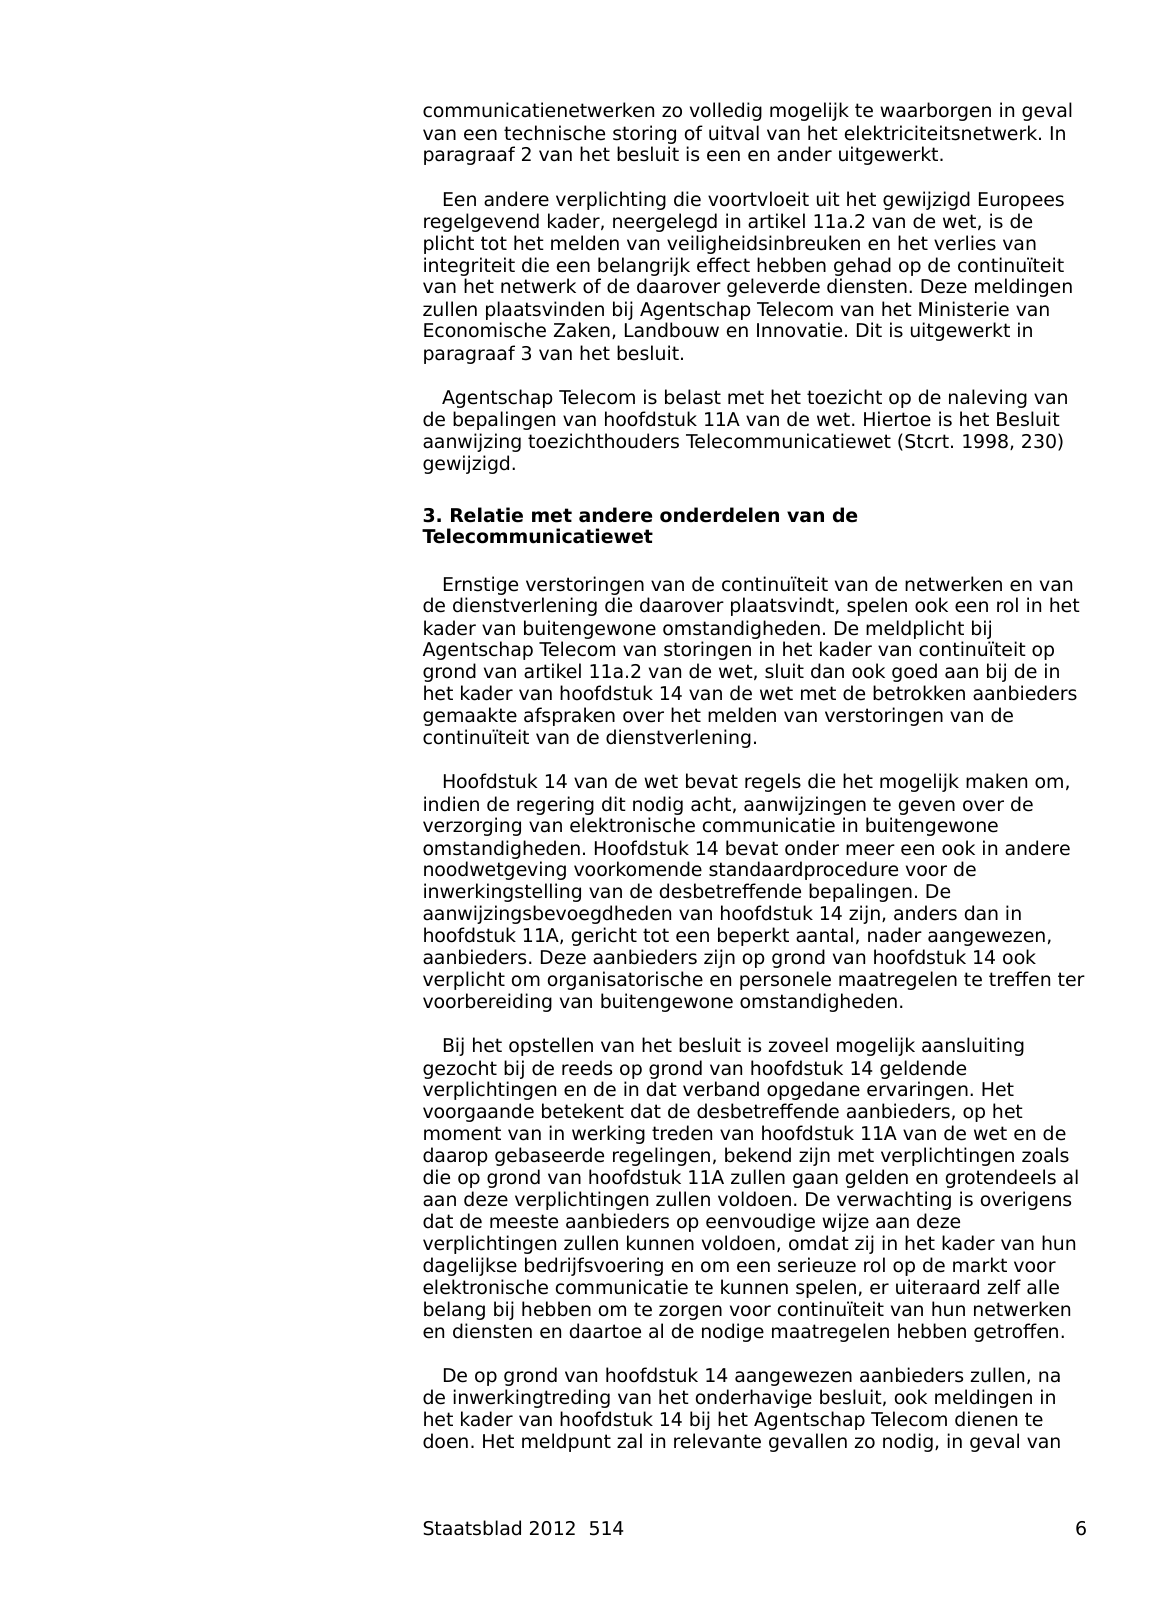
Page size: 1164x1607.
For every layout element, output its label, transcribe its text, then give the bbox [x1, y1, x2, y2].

text Bij het opstellen van het besluit is zoveel mogelijk aansluiting gezocht bij de reeds op grond van hoofdstuk 14 geldende verplichtingen en de in dat verband opgedane ervaringen. Het voorgaande betekent dat de desbetreffende aanbieders, op het moment van in werking treden van hoofdstuk 11A van de wet en de daarop gebaseerde regelingen, bekend zijn met verplichtingen zoals die op grond van hoofdstuk 11A zullen gaan gelden en grotendeels al aan deze verplichtingen zullen voldoen. De verwachting is overigens dat de meeste aanbieders op eenvoudige wijze aan deze verplichtingen zullen kunnen voldoen, omdat zij in het kader van hun dagelijkse bedrijfsvoering en om een serieuze rol op de markt voor elektronische communicatie te kunnen spelen, er uiteraard zelf alle belang bij hebben om te zorgen voor continuïteit van hun netwerken en diensten en daartoe al de nodige maatregelen hebben getroffen. [422, 1035, 1087, 1343]
text communicatienetwerken zo volledig mogelijk te waarborgen in geval van een technische storing of uitval van het elektriciteitsnetwerk. In paragraaf 2 van het besluit is een en ander uitgewerkt. [422, 100, 1087, 166]
text Een andere verplichting die voortvloeit uit het gewijzigd Europees regelgevend kader, neergelegd in artikel 11a.2 van de wet, is de plicht tot het melden van veiligheidsinbreuken en het verlies van integriteit die een belangrijk effect hebben gehad op de continuïteit van het netwerk of de daarover geleverde diensten. Deze meldingen zullen plaatsvinden bij Agentschap Telecom van het Ministerie van Economische Zaken, Landbouw en Innovatie. Dit is uitgewerkt in paragraaf 3 van het besluit. [422, 188, 1087, 364]
text Agentschap Telecom is belast met het toezicht op de naleving van de bepalingen van hoofdstuk 11A van de wet. Hiertoe is het Besluit aanwijzing toezichthouders Telecommunicatiewet (Stcrt. 1998, 230) gewijzigd. [422, 387, 1087, 474]
text Ernstige verstoringen van de continuïteit van de netwerken en van de dienstverlening die daarover plaatsvindt, spelen ook een rol in het kader van buitengewone omstandigheden. De meldplicht bij Agentschap Telecom van storingen in het kader van continuïteit op grond van artikel 11a.2 van de wet, sluit dan ook goed aan bij de in het kader van hoofdstuk 14 van de wet met de betrokken aanbieders gemaakte afspraken over het melden van verstoringen van de continuïteit van de dienstverlening. [422, 573, 1087, 749]
subtitle 3. Relatie met andere onderdelen van de Telecommunicatiewet [422, 504, 1087, 548]
text De op grond van hoofdstuk 14 aangewezen aanbieders zullen, na de inwerkingtreding van het onderhavige besluit, ook meldingen in het kader van hoofdstuk 14 bij het Agentschap Telecom dienen te doen. Het meldpunt zal in relevante gevallen zo nodig, in geval van [422, 1365, 1087, 1453]
text Hoofdstuk 14 van de wet bevat regels die het mogelijk maken om, indien de regering dit nodig acht, aanwijzingen te geven over de verzorging van elektronische communicatie in buitengewone omstandigheden. Hoofdstuk 14 bevat onder meer een ook in andere noodwetgeving voorkomende standaardprocedure voor de inwerkingstelling van de desbetreffende bepalingen. De aanwijzingsbevoegdheden van hoofdstuk 14 zijn, anders dan in hoofdstuk 11A, gericht tot een beperkt aantal, nader aangewezen, aanbieders. Deze aanbieders zijn op grond van hoofdstuk 14 ook verplicht om organisatorische en personele maatregelen te treffen ter voorbereiding van buitengewone omstandigheden. [422, 771, 1087, 1013]
